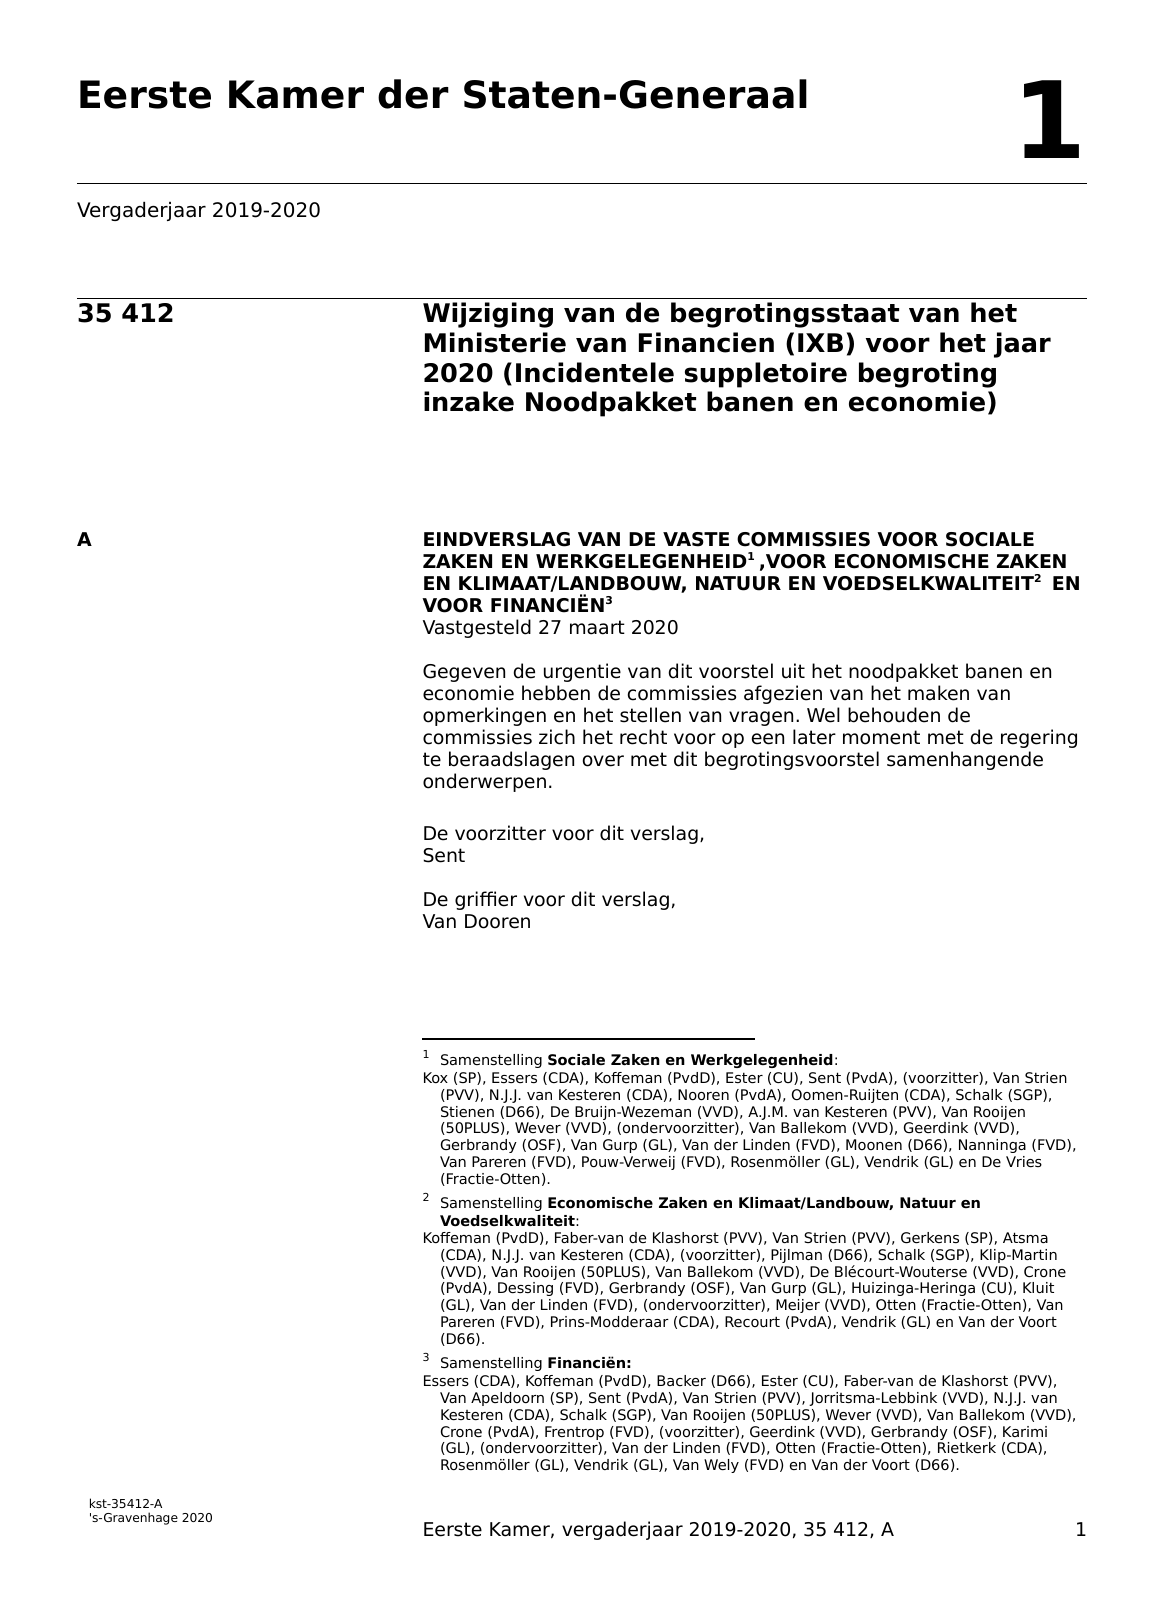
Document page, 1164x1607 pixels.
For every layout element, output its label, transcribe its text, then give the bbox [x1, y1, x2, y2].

text Koffeman (PvdD), Faber-van de Klashorst (PVV), Van Strien (PVV), Gerkens (SP), Atsma (CDA), N.J.J. van Kesteren (CDA), (voorzitter), Pijlman (D66), Schalk (SGP), Klip-Martin (VVD), Van Rooijen (50PLUS), Van Ballekom (VVD), De Blécourt-Wouterse (VVD), Crone (PvdA), Dessing (FVD), Gerbrandy (OSF), Van Gurp (GL), Huizinga-Heringa (CU), Kluit (GL), Van der Linden (FVD), (ondervoorzitter), Meijer (VVD), Otten (Fractie-Otten), Van Pareren (FVD), Prins-Modderaar (CDA), Recourt (PvdA), Vendrik (GL) en Van der Voort (D66). [422, 1230, 1087, 1348]
text De griffier voor dit verslag, Van Dooren [422, 889, 1087, 933]
table_cell Vergaderjaar 2019-2020 [77, 184, 1087, 298]
text De voorzitter voor dit verslag, Sent [422, 823, 1087, 867]
subtitle A EINDVERSLAG VAN DE VASTE COMMISSIES VOOR SOCIALE ZAKEN EN WERKGELEGENHEID,VOOR ECONOMISCHE ZAKEN EN KLIMAAT/LANDBOUW, NATUUR EN VOEDSELKWALITEIT EN VOOR FINANCIËN [77, 529, 1087, 617]
text Vastgesteld 27 maart 2020 [422, 617, 1087, 639]
subtitle 35 412 Wijziging van de begrotingsstaat van het Ministerie van Financien (IXB) voor het jaar 2020 (Incidentele suppletoire begroting inzake Noodpakket banen en economie) [77, 299, 1087, 418]
table_header 1 [886, 59, 1087, 183]
text Samenstelling Economische Zaken en Klimaat/Landbouw, Natuur en Voedselkwaliteit: [422, 1191, 1087, 1230]
text Samenstelling Sociale Zaken en Werkgelegenheid: [422, 1048, 1087, 1070]
text Essers (CDA), Koffeman (PvdD), Backer (D66), Ester (CU), Faber-van de Klashorst (PVV), Van Apeldoorn (SP), Sent (PvdA), Van Strien (PVV), Jorritsma-Lebbink (VVD), N.J.J. van Kesteren (CDA), Schalk (SGP), Van Rooijen (50PLUS), Wever (VVD), Van Ballekom (VVD), Crone (PvdA), Frentrop (FVD), (voorzitter), Geerdink (VVD), Gerbrandy (OSF), Karimi (GL), (ondervoorzitter), Van der Linden (FVD), Otten (Fractie-Otten), Rietkerk (CDA), Rosenmöller (GL), Vendrik (GL), Van Wely (FVD) en Van der Voort (D66). [422, 1373, 1087, 1474]
text Samenstelling Financiën: [422, 1351, 1087, 1373]
table_header Eerste Kamer der Staten-Generaal [77, 59, 886, 183]
text 's-Gravenhage 2020 [88, 1511, 323, 1525]
text Kox (SP), Essers (CDA), Koffeman (PvdD), Ester (CU), Sent (PvdA), (voorzitter), Van Strien (PVV), N.J.J. van Kesteren (CDA), Nooren (PvdA), Oomen-Ruijten (CDA), Schalk (SGP), Stienen (D66), De Bruijn-Wezeman (VVD), A.J.M. van Kesteren (PVV), Van Rooijen (50PLUS), Wever (VVD), (ondervoorzitter), Van Ballekom (VVD), Geerdink (VVD), Gerbrandy (OSF), Van Gurp (GL), Van der Linden (FVD), Moonen (D66), Nanninga (FVD), Van Pareren (FVD), Pouw-Verweij (FVD), Rosenmöller (GL), Vendrik (GL) en De Vries (Fractie-Otten). [422, 1070, 1087, 1188]
text kst-35412-A [88, 1497, 323, 1511]
text Gegeven de urgentie van dit voorstel uit het noodpakket banen en economie hebben de commissies afgezien van het maken van opmerkingen en het stellen van vragen. Wel behouden de commissies zich het recht voor op een later moment met de regering te beraadslagen over met dit begrotingsvoorstel samenhangende onderwerpen. [422, 661, 1087, 793]
